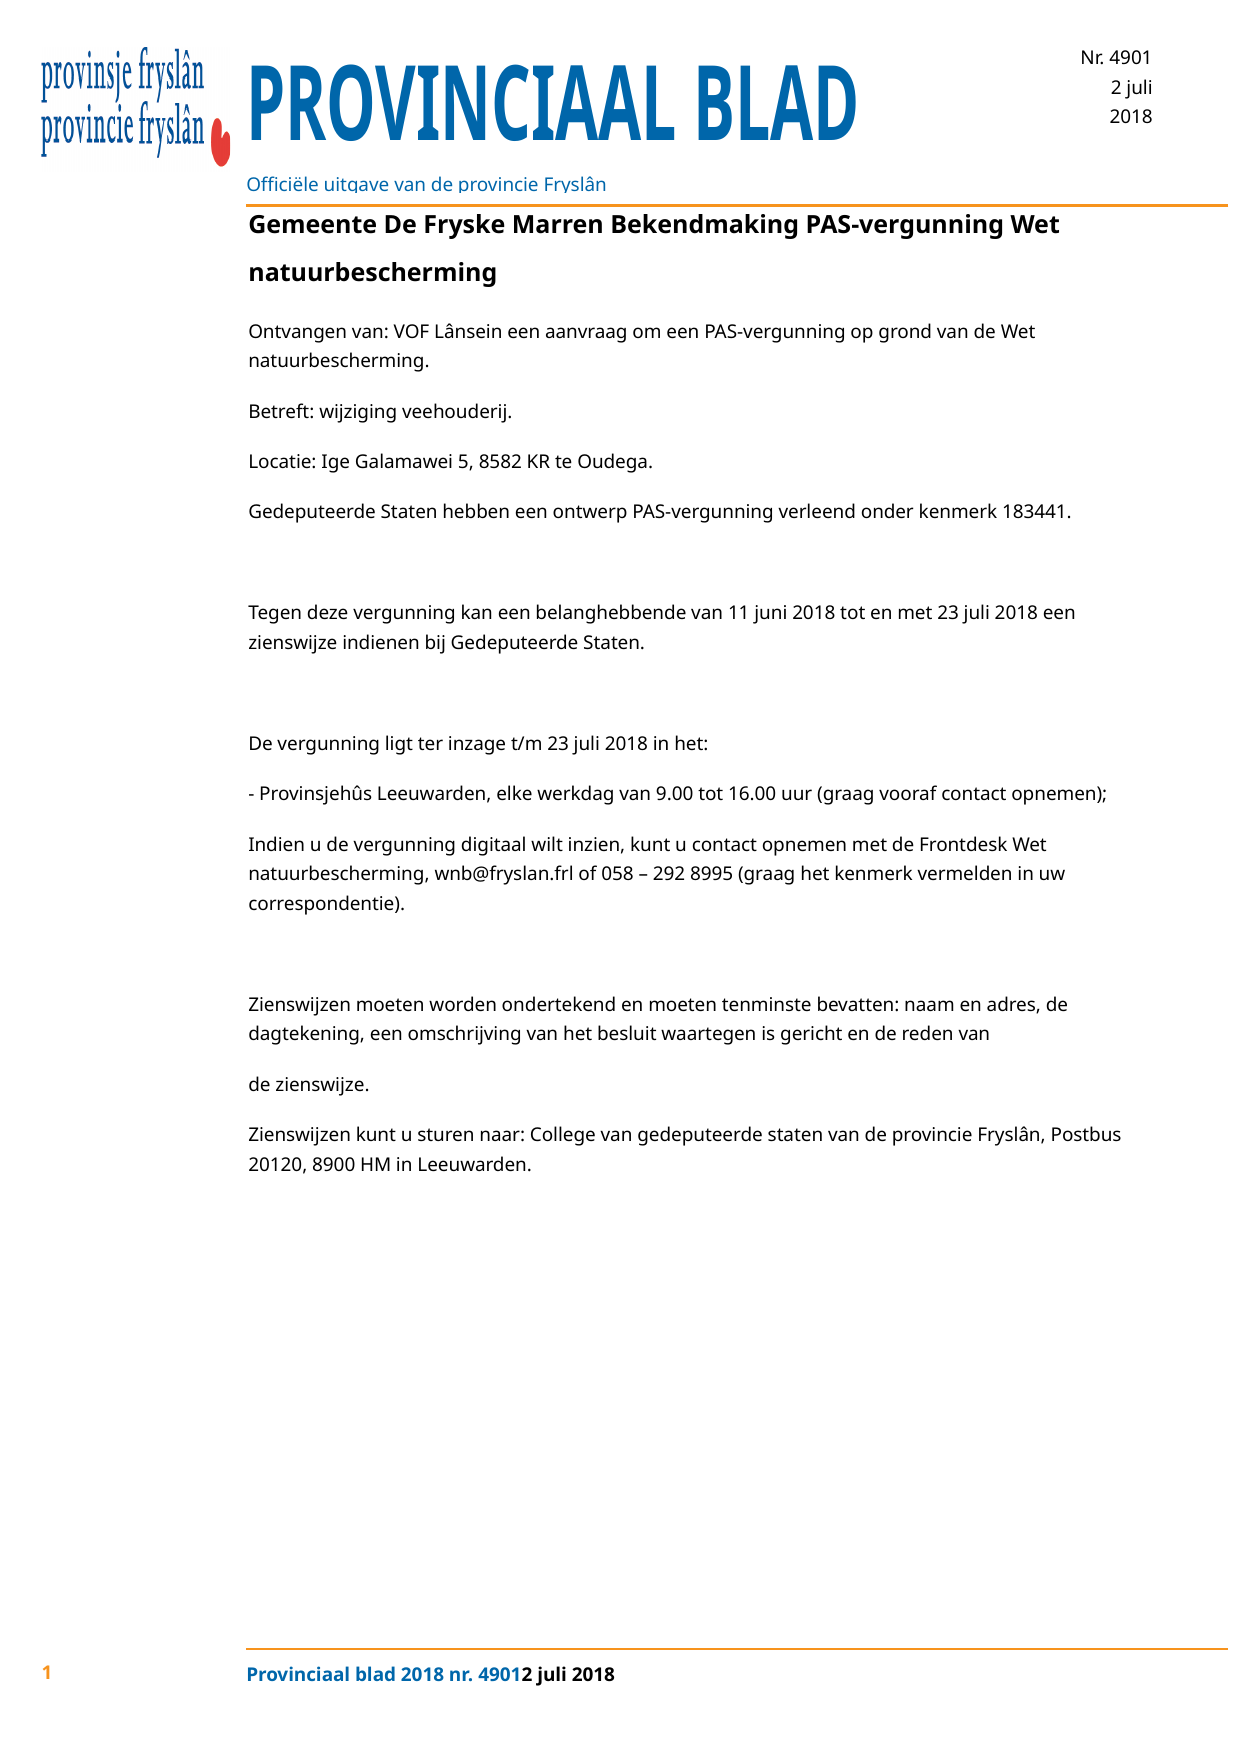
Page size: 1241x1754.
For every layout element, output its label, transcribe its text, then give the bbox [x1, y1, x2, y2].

text Zienswijzen kunt u sturen naar: College van gedeputeerde staten van de provincie Fryslân, Postbus 20120, 8900 HM in Leeuwarden. [248, 1121, 1152, 1177]
picture [41, 47, 231, 172]
text Tegen deze vergunning kan een belanghebbende van 11 juni 2018 tot en met 23 juli 2018 een zienswijze indienen bij Gedeputeerde Staten. [248, 599, 1152, 655]
text Gedeputeerde Staten hebben een ontwerp PAS-vergunning verleend onder kenmerk 183441. [248, 499, 1152, 524]
text Betreft: wijziging veehouderij. [248, 398, 1152, 424]
text - Provinsjehûs Leeuwarden, elke werkdag van 9.00 tot 16.00 uur (graag vooraf contact opnemen); [248, 780, 1152, 806]
text Locatie: Ige Galamawei 5, 8582 KR te Oudega. [248, 448, 1152, 474]
text Ontvangen van: VOF Lânsein een aanvraag om een PAS-vergunning op grond van de Wet natuurbescherming. [248, 318, 1152, 373]
text Gemeente De Fryske Marren Bekendmaking PAS-vergunning Wet natuurbescherming [248, 207, 1152, 288]
text Indien u de vergunning digitaal wilt inzien, kunt u contact opnemen met de Frontdesk Wet natuurbescherming, wnb@fryslan.frl of 058 – 292 8995 (graag het kenmerk vermelden in uw correspondentie). [248, 831, 1152, 916]
text De vergunning ligt ter inzage t/m 23 juli 2018 in het: [248, 730, 1152, 756]
text Zienswijzen moeten worden ondertekend en moeten tenminste bevatten: naam en adres, de dagtekening, een omschrijving van het besluit waartegen is gericht en de reden van [248, 991, 1152, 1046]
text de zienswijze. [248, 1071, 1152, 1097]
